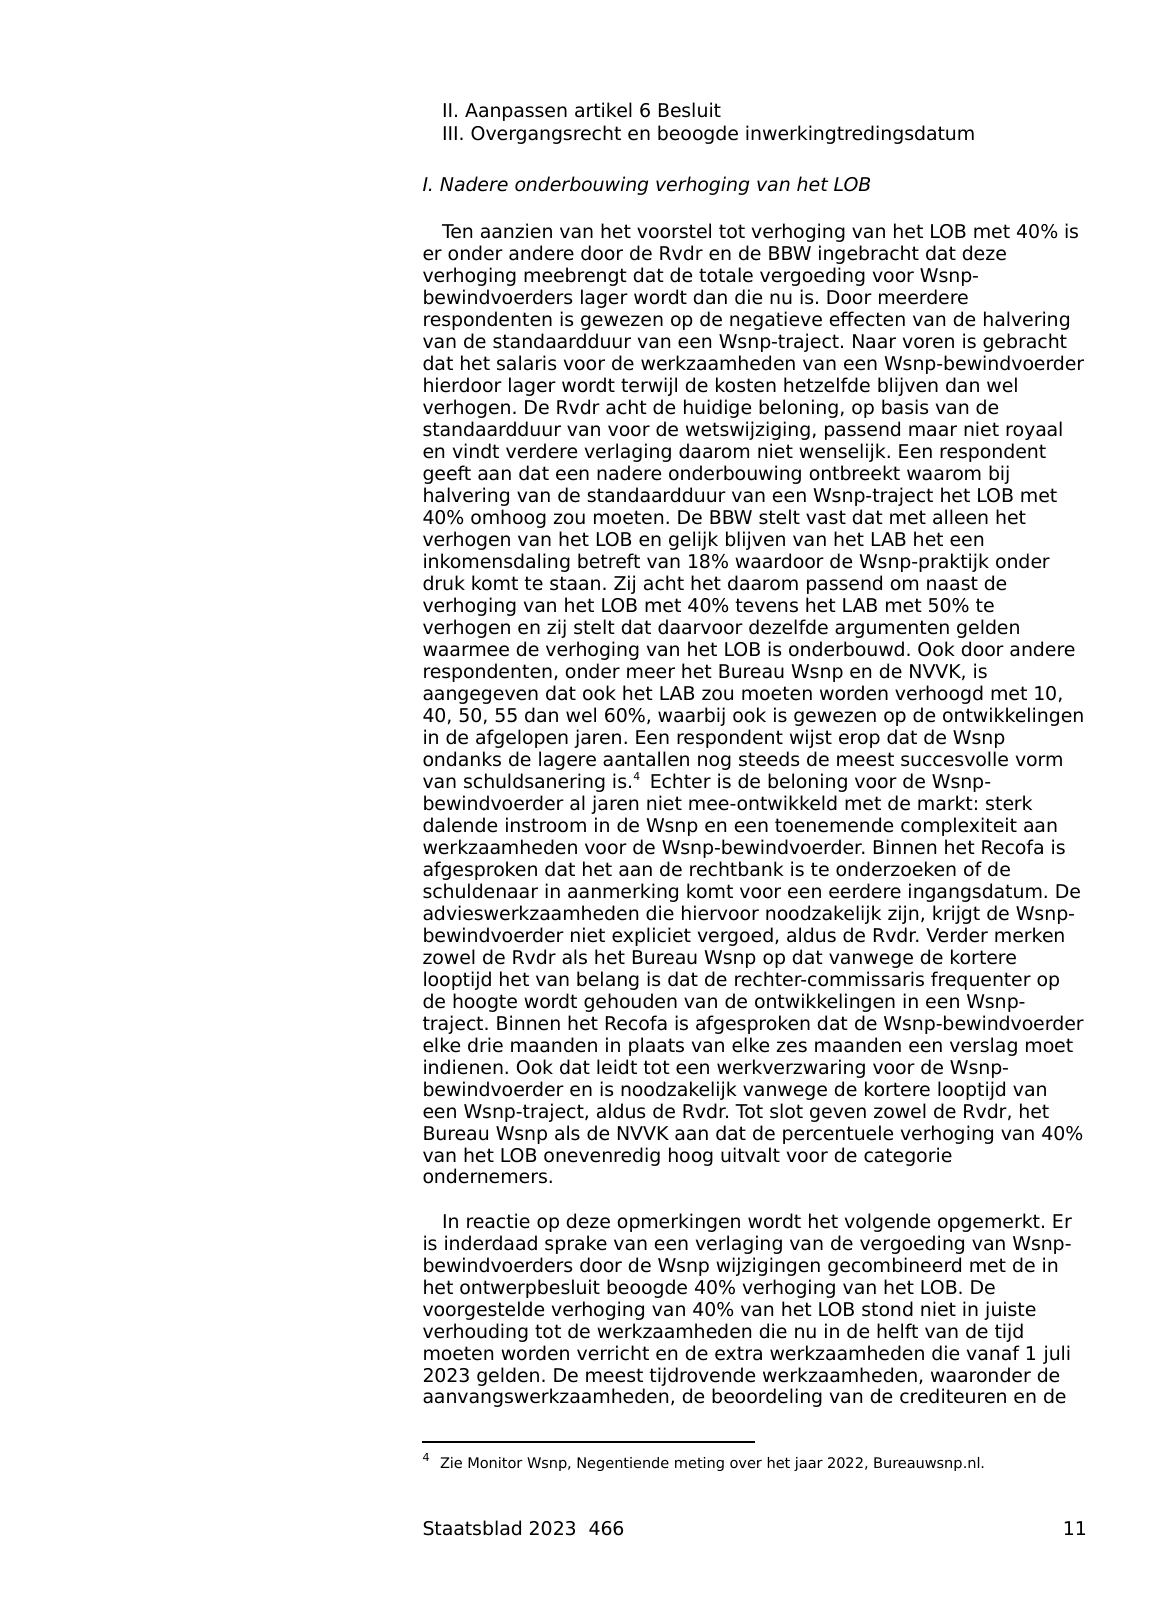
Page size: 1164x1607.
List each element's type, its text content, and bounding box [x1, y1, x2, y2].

text III. Overgangsrecht en beoogde inwerkingtredingsdatum [422, 122, 1087, 144]
text In reactie op deze opmerkingen wordt het volgende opgemerkt. Er is inderdaad sprake van een verlaging van de vergoeding van Wsnp-bewindvoerders door de Wsnp wijzigingen gecombineerd met de in het ontwerpbesluit beoogde 40% verhoging van het LOB. De voorgestelde verhoging van 40% van het LOB stond niet in juiste verhouding tot de werkzaamheden die nu in de helft van de tijd moeten worden verricht en de extra werkzaamheden die vanaf 1 juli 2023 gelden. De meest tijdrovende werkzaamheden, waaronder de aanvangswerkzaamheden, de beoordeling van de crediteuren en de [422, 1211, 1087, 1408]
text Ten aanzien van het voorstel tot verhoging van het LOB met 40% is er onder andere door de Rvdr en de BBW ingebracht dat deze verhoging meebrengt dat de totale vergoeding voor Wsnp-bewindvoerders lager wordt dan die nu is. Door meerdere respondenten is gewezen op de negatieve effecten van de halvering van de standaardduur van een Wsnp-traject. Naar voren is gebracht dat het salaris voor de werkzaamheden van een Wsnp-bewindvoerder hierdoor lager wordt terwijl de kosten hetzelfde blijven dan wel verhogen. De Rvdr acht de huidige beloning, op basis van de standaardduur van voor de wetswijziging, passend maar niet royaal en vindt verdere verlaging daarom niet wenselijk. Een respondent geeft aan dat een nadere onderbouwing ontbreekt waarom bij halvering van de standaardduur van een Wsnp-traject het LOB met 40% omhoog zou moeten. De BBW stelt vast dat met alleen het verhogen van het LOB en gelijk blijven van het LAB het een inkomensdaling betreft van 18% waardoor de Wsnp-praktijk onder druk komt te staan. Zij acht het daarom passend om naast de verhoging van het LOB met 40% tevens het LAB met 50% te verhogen en zij stelt dat daarvoor dezelfde argumenten gelden waarmee de verhoging van het LOB is onderbouwd. Ook door andere respondenten, onder meer het Bureau Wsnp en de NVVK, is aangegeven dat ook het LAB zou moeten worden verhoogd met 10, 40, 50, 55 dan wel 60%, waarbij ook is gewezen op de ontwikkelingen in de afgelopen jaren. Een respondent wijst erop dat de Wsnp ondanks de lagere aantallen nog steeds de meest succesvolle vorm van schuldsanering is. Echter is de beloning voor de Wsnp-bewindvoerder al jaren niet mee-ontwikkeld met de markt: sterk dalende instroom in de Wsnp en een toenemende complexiteit aan werkzaamheden voor de Wsnp-bewindvoerder. Binnen het Recofa is afgesproken dat het aan de rechtbank is te onderzoeken of de schuldenaar in aanmerking komt voor een eerdere ingangsdatum. De advieswerkzaamheden die hiervoor noodzakelijk zijn, krijgt de Wsnp-bewindvoerder niet expliciet vergoed, aldus de Rvdr. Verder merken zowel de Rvdr als het Bureau Wsnp op dat vanwege de kortere looptijd het van belang is dat de rechter-commissaris frequenter op de hoogte wordt gehouden van de ontwikkelingen in een Wsnp-traject. Binnen het Recofa is afgesproken dat de Wsnp-bewindvoerder elke drie maanden in plaats van elke zes maanden een verslag moet indienen. Ook dat leidt tot een werkverzwaring voor de Wsnp-bewindvoerder en is noodzakelijk vanwege de kortere looptijd van een Wsnp-traject, aldus de Rvdr. Tot slot geven zowel de Rvdr, het Bureau Wsnp als de NVVK aan dat de percentuele verhoging van 40% van het LOB onevenredig hoog uitvalt voor de categorie ondernemers. [422, 221, 1087, 1188]
text Zie Monitor Wsnp, Negentiende meting over het jaar 2022, Bureauwsnp.nl. [422, 1451, 1087, 1473]
subtitle I. Nadere onderbouwing verhoging van het LOB [422, 174, 1087, 196]
text II. Aanpassen artikel 6 Besluit [422, 100, 1087, 122]
